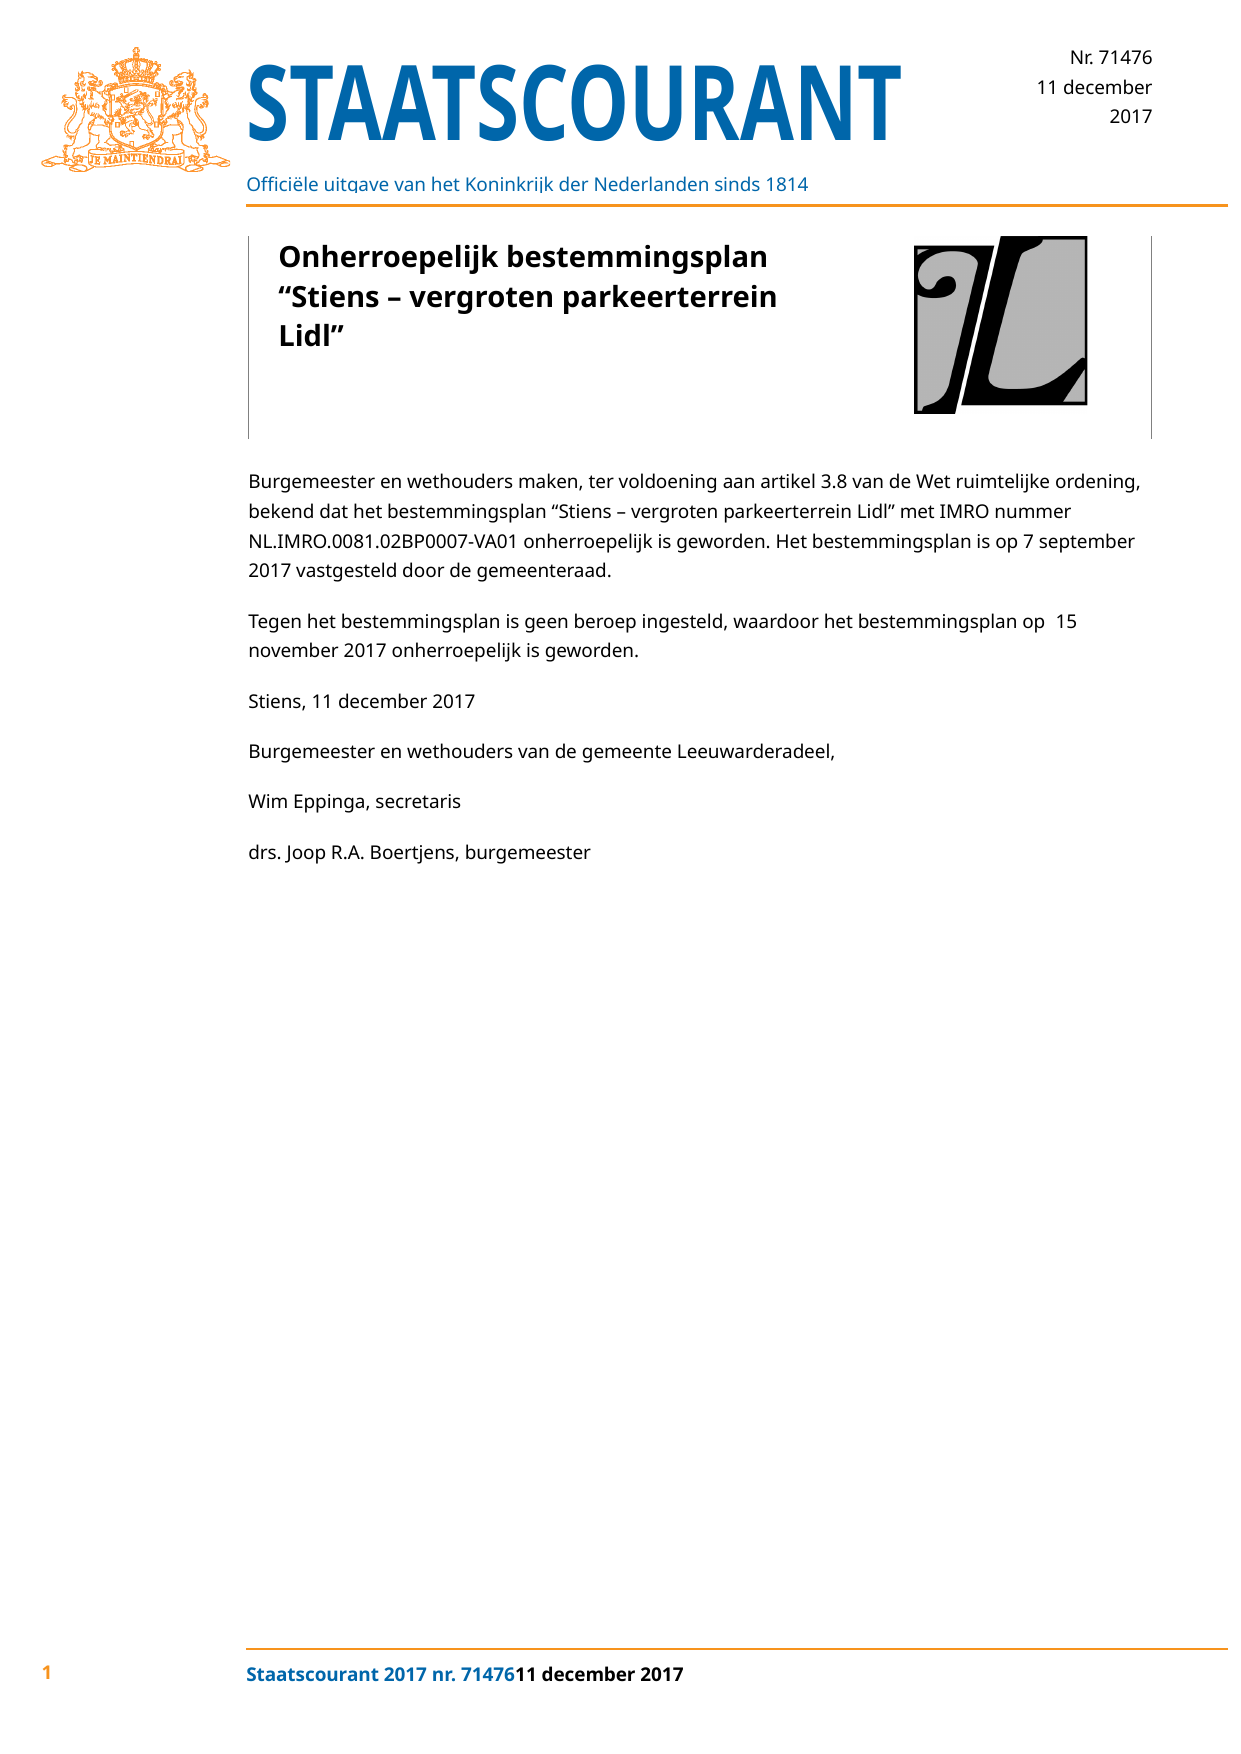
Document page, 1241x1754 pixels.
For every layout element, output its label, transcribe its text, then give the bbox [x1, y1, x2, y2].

table_header [850, 236, 914, 413]
text Burgemeester en wethouders maken, ter voldoening aan artikel 3.8 van de Wet ruimtelijke ordening, bekend dat het bestemmingsplan “Stiens – vergroten parkeerterrein Lidl” met IMRO nummer NL.IMRO.0081.02BP0007-VA01 onherroepelijk is geworden. Het bestemmingsplan is op 7 september 2017 vastgesteld door de gemeenteraad. [248, 469, 1152, 583]
picture [41, 47, 231, 172]
table_header [1088, 236, 1151, 413]
text Wim Eppinga, secretaris [248, 789, 1152, 814]
table_header Onherroepelijk bestemmingsplan “Stiens – vergroten parkeerterrein Lidl” [249, 236, 850, 439]
picture [914, 236, 1088, 414]
text Burgemeester en wethouders van de gemeente Leeuwarderadeel, [248, 738, 1152, 764]
text Stiens, 11 december 2017 [248, 688, 1152, 713]
text Tegen het bestemmingsplan is geen beroep ingesteld, waardoor het bestemmingsplan op 15 november 2017 onherroepelijk is geworden. [248, 608, 1152, 663]
text drs. Joop R.A. Boertjens, burgemeester [248, 839, 1152, 865]
table_header [850, 414, 1151, 439]
